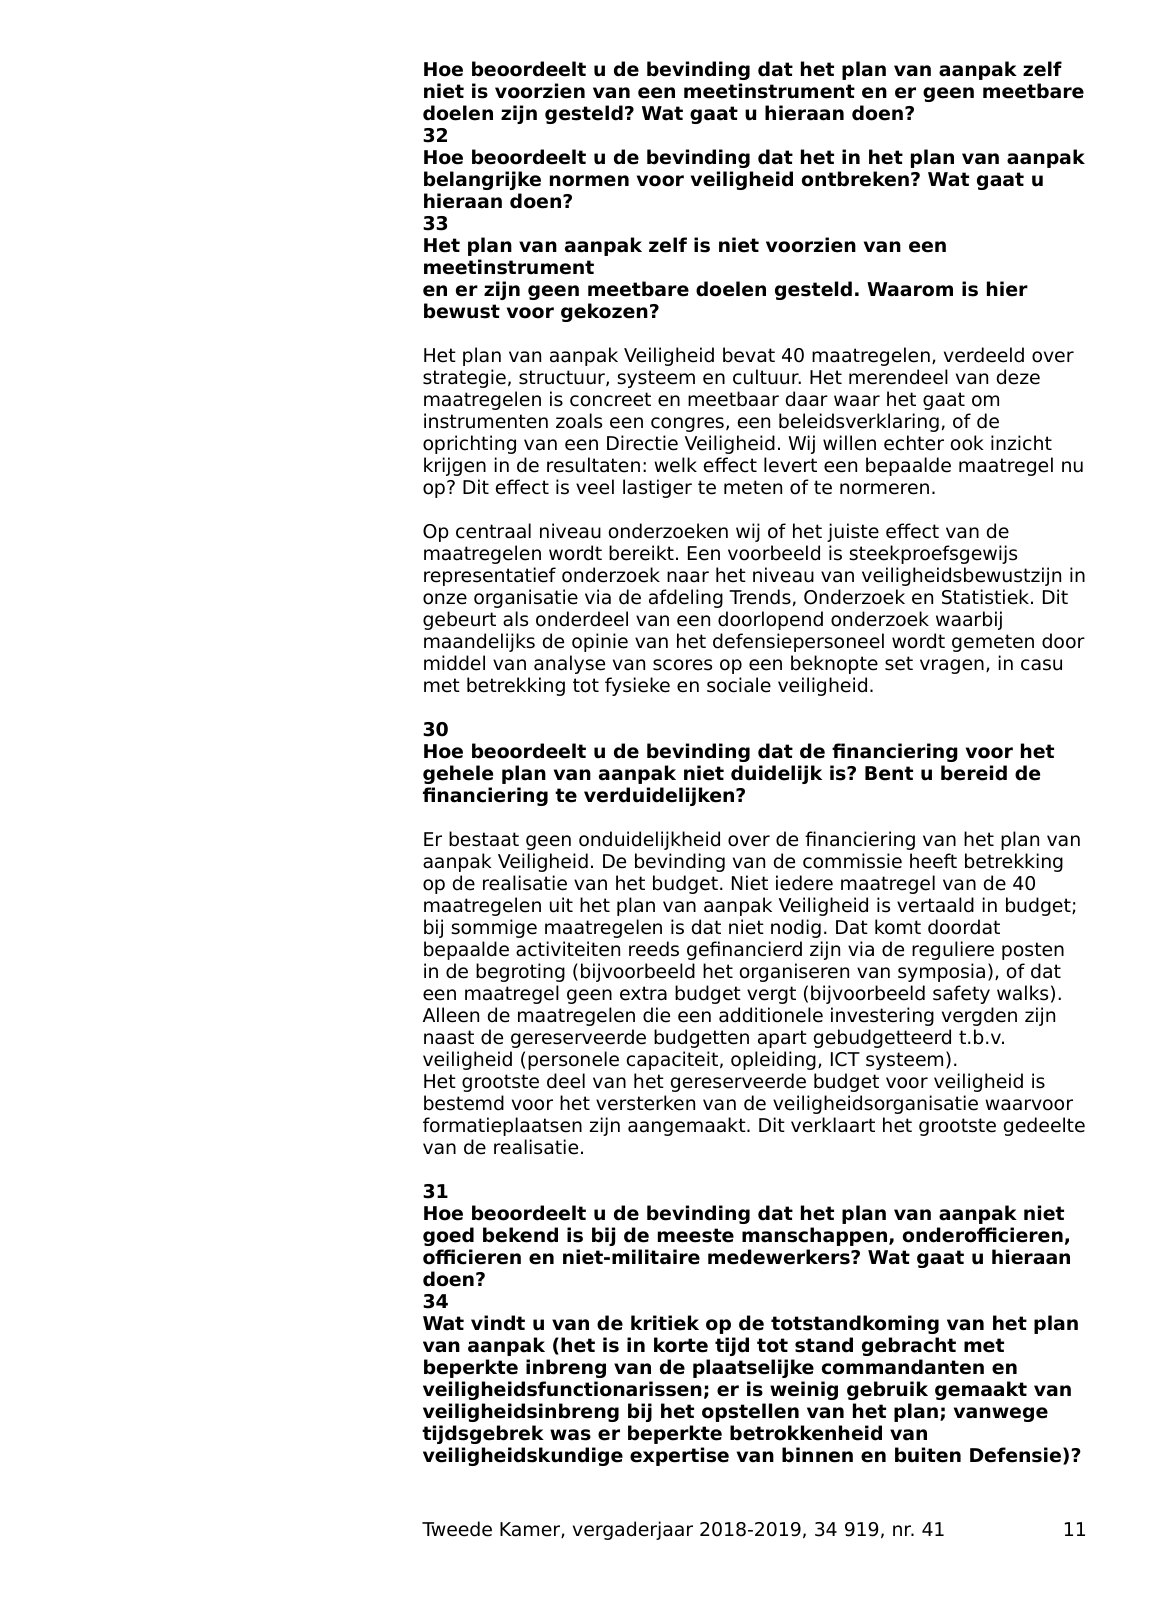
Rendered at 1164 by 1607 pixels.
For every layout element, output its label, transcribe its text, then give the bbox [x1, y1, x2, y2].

text 33 [422, 213, 1087, 235]
text Het plan van aanpak Veiligheid bevat 40 maatregelen, verdeeld over strategie, structuur, systeem en cultuur. Het merendeel van deze maatregelen is concreet en meetbaar daar waar het gaat om instrumenten zoals een congres, een beleidsverklaring, of de oprichting van een Directie Veiligheid. Wij willen echter ook inzicht krijgen in de resultaten: welk effect levert een bepaalde maatregel nu op? Dit effect is veel lastiger te meten of te normeren. [422, 345, 1087, 499]
text 32 [422, 125, 1087, 147]
text Het grootste deel van het gereserveerde budget voor veiligheid is bestemd voor het versterken van de veiligheidsorganisatie waarvoor formatieplaatsen zijn aangemaakt. Dit verklaart het grootste gedeelte van de realisatie. [422, 1071, 1087, 1159]
text Hoe beoordeelt u de bevinding dat het plan van aanpak niet goed bekend is bij de meeste manschappen, onderofficieren, officieren en niet-militaire medewerkers? Wat gaat u hieraan doen? [422, 1203, 1087, 1291]
text en er zijn geen meetbare doelen gesteld. Waarom is hier bewust voor gekozen? [422, 279, 1087, 323]
text 30 [422, 719, 1087, 741]
text Op centraal niveau onderzoeken wij of het juiste effect van de maatregelen wordt bereikt. Een voorbeeld is steekproefsgewijs representatief onderzoek naar het niveau van veiligheidsbewustzijn in onze organisatie via de afdeling Trends, Onderzoek en Statistiek. Dit gebeurt als onderdeel van een doorlopend onderzoek waarbij maandelijks de opinie van het defensiepersoneel wordt gemeten door middel van analyse van scores op een beknopte set vragen, in casu met betrekking tot fysieke en sociale veiligheid. [422, 521, 1087, 697]
text Er bestaat geen onduidelijkheid over de financiering van het plan van aanpak Veiligheid. De bevinding van de commissie heeft betrekking op de realisatie van het budget. Niet iedere maatregel van de 40 maatregelen uit het plan van aanpak Veiligheid is vertaald in budget; bij sommige maatregelen is dat niet nodig. Dat komt doordat bepaalde activiteiten reeds gefinancierd zijn via de reguliere posten in de begroting (bijvoorbeeld het organiseren van symposia), of dat een maatregel geen extra budget vergt (bijvoorbeeld safety walks). Alleen de maatregelen die een additionele investering vergden zijn naast de gereserveerde budgetten apart gebudgetteerd t.b.v. veiligheid (personele capaciteit, opleiding, ICT systeem). [422, 829, 1087, 1071]
text 31 [422, 1181, 1087, 1203]
text 34 [422, 1291, 1087, 1313]
text Het plan van aanpak zelf is niet voorzien van een meetinstrument [422, 235, 1087, 279]
text Hoe beoordeelt u de bevinding dat de financiering voor het gehele plan van aanpak niet duidelijk is? Bent u bereid de financiering te verduidelijken? [422, 741, 1087, 807]
text Hoe beoordeelt u de bevinding dat het in het plan van aanpak belangrijke normen voor veiligheid ontbreken? Wat gaat u hieraan doen? [422, 147, 1087, 213]
text Hoe beoordeelt u de bevinding dat het plan van aanpak zelf niet is voorzien van een meetinstrument en er geen meetbare doelen zijn gesteld? Wat gaat u hieraan doen? [422, 59, 1087, 125]
text Wat vindt u van de kritiek op de totstandkoming van het plan van aanpak (het is in korte tijd tot stand gebracht met beperkte inbreng van de plaatselijke commandanten en veiligheidsfunctionarissen; er is weinig gebruik gemaakt van veiligheidsinbreng bij het opstellen van het plan; vanwege tijdsgebrek was er beperkte betrokkenheid van veiligheidskundige expertise van binnen en buiten Defensie)? [422, 1313, 1087, 1467]
